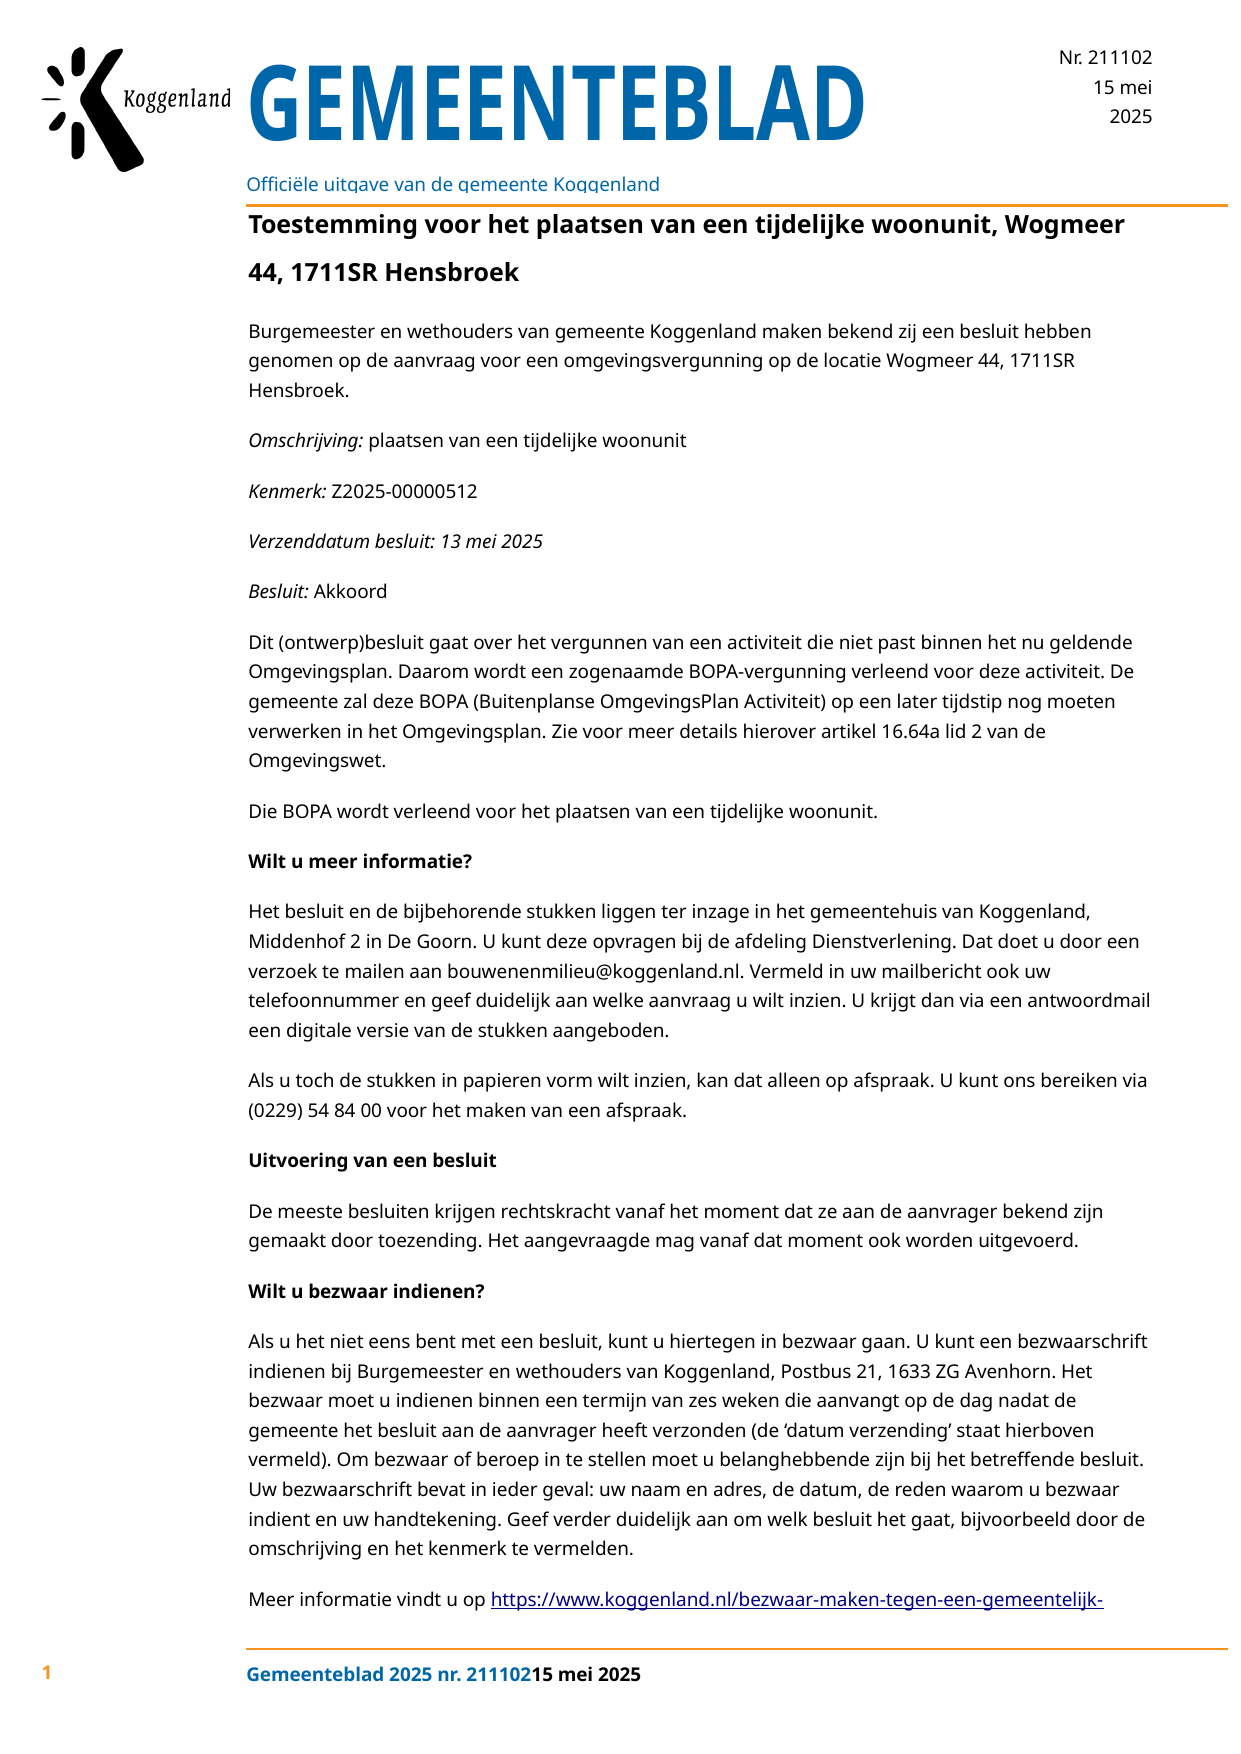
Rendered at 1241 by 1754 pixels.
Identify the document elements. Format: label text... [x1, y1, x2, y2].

text Wilt u meer informatie? [248, 848, 1152, 874]
text Burgemeester en wethouders van gemeente Koggenland maken bekend zij een besluit hebben genomen op de aanvraag voor een omgevingsvergunning op de locatie Wogmeer 44, 1711SR Hensbroek. [248, 318, 1152, 403]
text Die BOPA wordt verleend voor het plaatsen van een tijdelijke woonunit. [248, 798, 1152, 824]
text Het besluit en de bijbehorende stukken liggen ter inzage in het gemeentehuis van Koggenland, Middenhof 2 in De Goorn. U kunt deze opvragen bij de afdeling Dienstverlening. Dat doet u door een verzoek te mailen aan bouwenenmilieu@koggenland.nl. Vermeld in uw mailbericht ook uw telefoonnummer en geef duidelijk aan welke aanvraag u wilt inzien. U krijgt dan via een antwoordmail een digitale versie van de stukken aangeboden. [248, 899, 1152, 1043]
text Omschrijving: plaatsen van een tijdelijke woonunit [248, 427, 1152, 453]
text De meeste besluiten krijgen rechtskracht vanaf het moment dat ze aan de aanvrager bekend zijn gemaakt door toezending. Het aangevraagde mag vanaf dat moment ook worden uitgevoerd. [248, 1198, 1152, 1253]
text Uitvoering van een besluit [248, 1147, 1152, 1173]
text Als u het niet eens bent met een besluit, kunt u hiertegen in bezwaar gaan. U kunt een bezwaarschrift indienen bij Burgemeester en wethouders van Koggenland, Postbus 21, 1633 ZG Avenhorn. Het bezwaar moet u indienen binnen een termijn van zes weken die aanvangt op de dag nadat de gemeente het besluit aan de aanvrager heeft verzonden (de ‘datum verzending’ staat hierboven vermeld). Om bezwaar of beroep in te stellen moet u belanghebbende zijn bij het betreffende besluit. Uw bezwaarschrift bevat in ieder geval: uw naam en adres, de datum, de reden waarom u bezwaar indient en uw handtekening. Geef verder duidelijk aan om welk besluit het gaat, bijvoorbeeld door de omschrijving en het kenmerk te vermelden. [248, 1328, 1152, 1561]
text Kenmerk: Z2025-00000512 [248, 478, 1152, 504]
text Dit (ontwerp)besluit gaat over het vergunnen van een activiteit die niet past binnen het nu geldende Omgevingsplan. Daarom wordt een zogenaamde BOPA-vergunning verleend voor deze activiteit. De gemeente zal deze BOPA (Buitenplanse OmgevingsPlan Activiteit) op een later tijdstip nog moeten verwerken in het Omgevingsplan. Zie voor meer details hierover artikel 16.64a lid 2 van de Omgevingswet. [248, 629, 1152, 773]
text Meer informatie vindt u op https://www.koggenland.nl/bezwaar-maken-tegen-een-gemeentelijk- [248, 1586, 1152, 1612]
text Verzenddatum besluit: 13 mei 2025 [248, 528, 1152, 554]
text Toestemming voor het plaatsen van een tijdelijke woonunit, Wogmeer 44, 1711SR Hensbroek [248, 207, 1152, 288]
text Wilt u bezwaar indienen? [248, 1278, 1152, 1304]
picture [41, 47, 231, 172]
text Besluit: Akkoord [248, 579, 1152, 604]
text Als u toch de stukken in papieren vorm wilt inzien, kan dat alleen op afspraak. U kunt ons bereiken via (0229) 54 84 00 voor het maken van een afspraak. [248, 1067, 1152, 1123]
